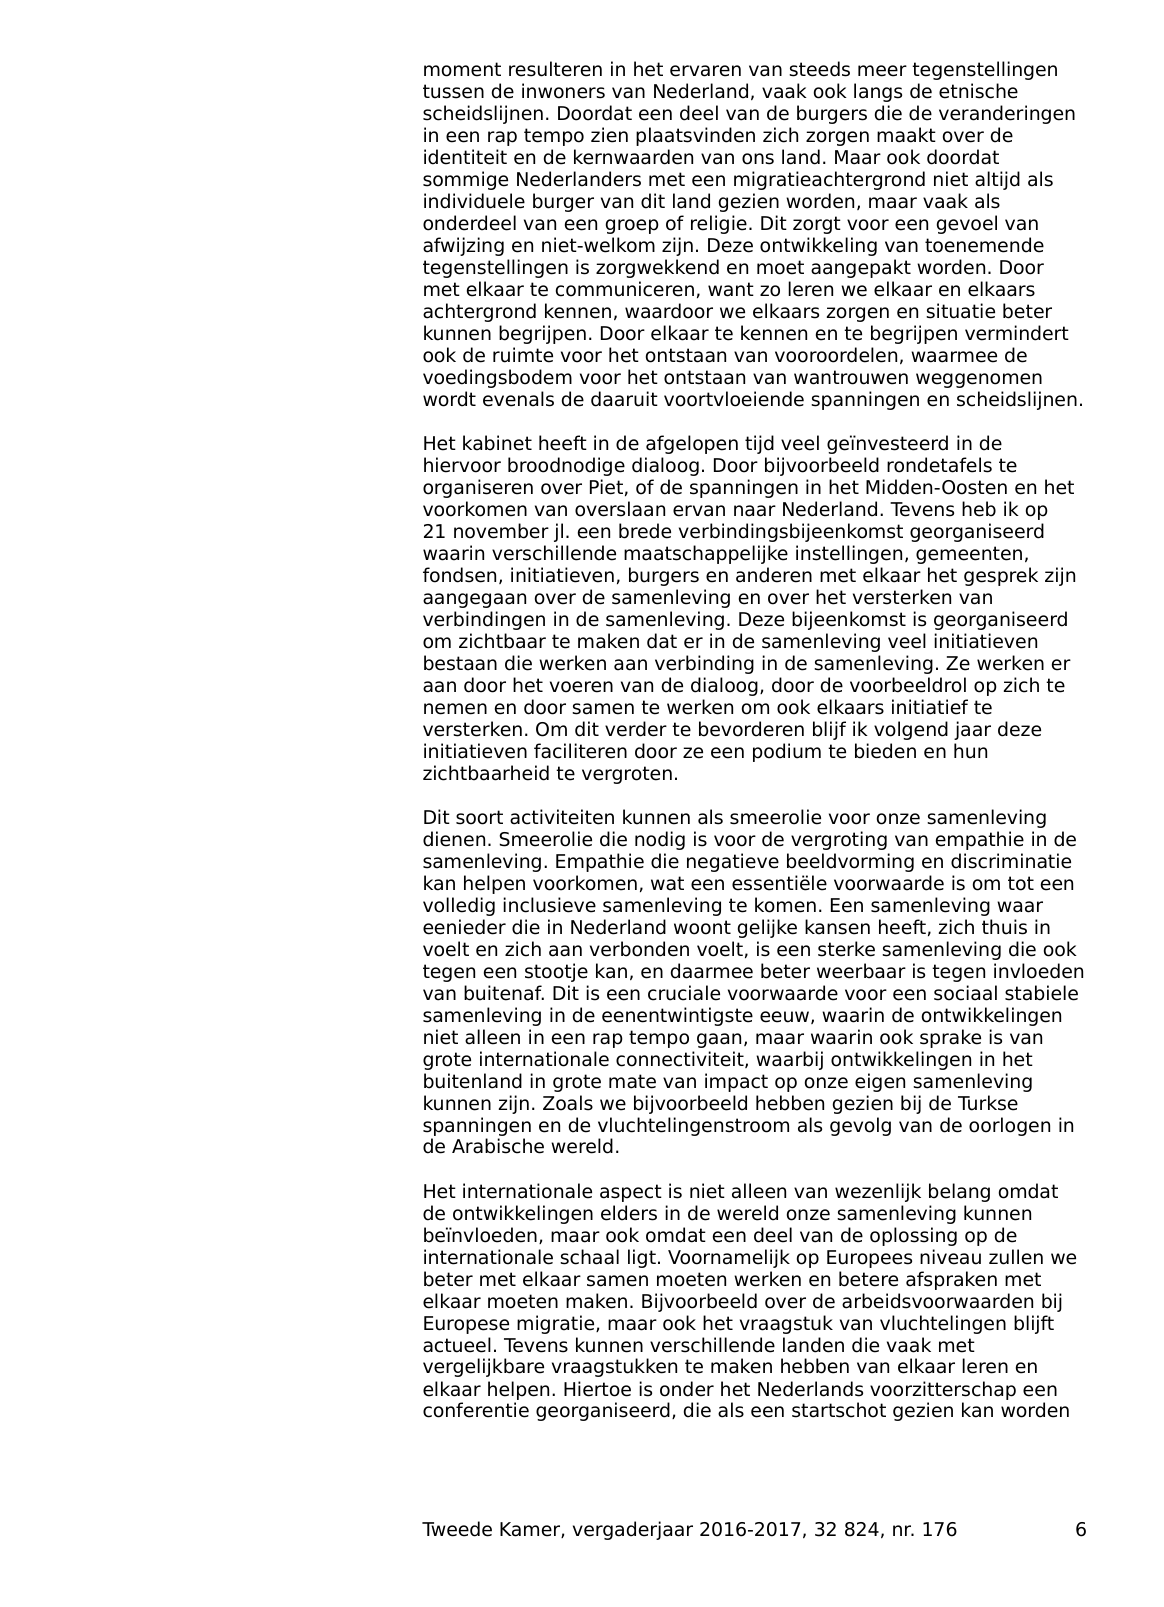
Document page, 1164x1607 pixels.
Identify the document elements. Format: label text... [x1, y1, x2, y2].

text Het internationale aspect is niet alleen van wezenlijk belang omdat de ontwikkelingen elders in de wereld onze samenleving kunnen beïnvloeden, maar ook omdat een deel van de oplossing op de internationale schaal ligt. Voornamelijk op Europees niveau zullen we beter met elkaar samen moeten werken en betere afspraken met elkaar moeten maken. Bijvoorbeeld over de arbeidsvoorwaarden bij Europese migratie, maar ook het vraagstuk van vluchtelingen blijft actueel. Tevens kunnen verschillende landen die vaak met vergelijkbare vraagstukken te maken hebben van elkaar leren en elkaar helpen. Hiertoe is onder het Nederlands voorzitterschap een conferentie georganiseerd, die als een startschot gezien kan worden [422, 1181, 1087, 1422]
text moment resulteren in het ervaren van steeds meer tegenstellingen tussen de inwoners van Nederland, vaak ook langs de etnische scheidslijnen. Doordat een deel van de burgers die de veranderingen in een rap tempo zien plaatsvinden zich zorgen maakt over de identiteit en de kernwaarden van ons land. Maar ook doordat sommige Nederlanders met een migratieachtergrond niet altijd als individuele burger van dit land gezien worden, maar vaak als onderdeel van een groep of religie. Dit zorgt voor een gevoel van afwijzing en niet-welkom zijn. Deze ontwikkeling van toenemende tegenstellingen is zorgwekkend en moet aangepakt worden. Door met elkaar te communiceren, want zo leren we elkaar en elkaars achtergrond kennen, waardoor we elkaars zorgen en situatie beter kunnen begrijpen. Door elkaar te kennen en te begrijpen vermindert ook de ruimte voor het ontstaan van vooroordelen, waarmee de voedingsbodem voor het ontstaan van wantrouwen weggenomen wordt evenals de daaruit voortvloeiende spanningen en scheidslijnen. [422, 59, 1087, 411]
text Dit soort activiteiten kunnen als smeerolie voor onze samenleving dienen. Smeerolie die nodig is voor de vergroting van empathie in de samenleving. Empathie die negatieve beeldvorming en discriminatie kan helpen voorkomen, wat een essentiële voorwaarde is om tot een volledig inclusieve samenleving te komen. Een samenleving waar eenieder die in Nederland woont gelijke kansen heeft, zich thuis in voelt en zich aan verbonden voelt, is een sterke samenleving die ook tegen een stootje kan, en daarmee beter weerbaar is tegen invloeden van buitenaf. Dit is een cruciale voorwaarde voor een sociaal stabiele samenleving in de eenentwintigste eeuw, waarin de ontwikkelingen niet alleen in een rap tempo gaan, maar waarin ook sprake is van grote internationale connectiviteit, waarbij ontwikkelingen in het buitenland in grote mate van impact op onze eigen samenleving kunnen zijn. Zoals we bijvoorbeeld hebben gezien bij de Turkse spanningen en de vluchtelingenstroom als gevolg van de oorlogen in de Arabische wereld. [422, 807, 1087, 1158]
text Het kabinet heeft in de afgelopen tijd veel geïnvesteerd in de hiervoor broodnodige dialoog. Door bijvoorbeeld rondetafels te organiseren over Piet, of de spanningen in het Midden-Oosten en het voorkomen van overslaan ervan naar Nederland. Tevens heb ik op 21 november jl. een brede verbindingsbijeenkomst georganiseerd waarin verschillende maatschappelijke instellingen, gemeenten, fondsen, initiatieven, burgers en anderen met elkaar het gesprek zijn aangegaan over de samenleving en over het versterken van verbindingen in de samenleving. Deze bijeenkomst is georganiseerd om zichtbaar te maken dat er in de samenleving veel initiatieven bestaan die werken aan verbinding in de samenleving. Ze werken er aan door het voeren van de dialoog, door de voorbeeldrol op zich te nemen en door samen te werken om ook elkaars initiatief te versterken. Om dit verder te bevorderen blijf ik volgend jaar deze initiatieven faciliteren door ze een podium te bieden en hun zichtbaarheid te vergroten. [422, 433, 1087, 784]
